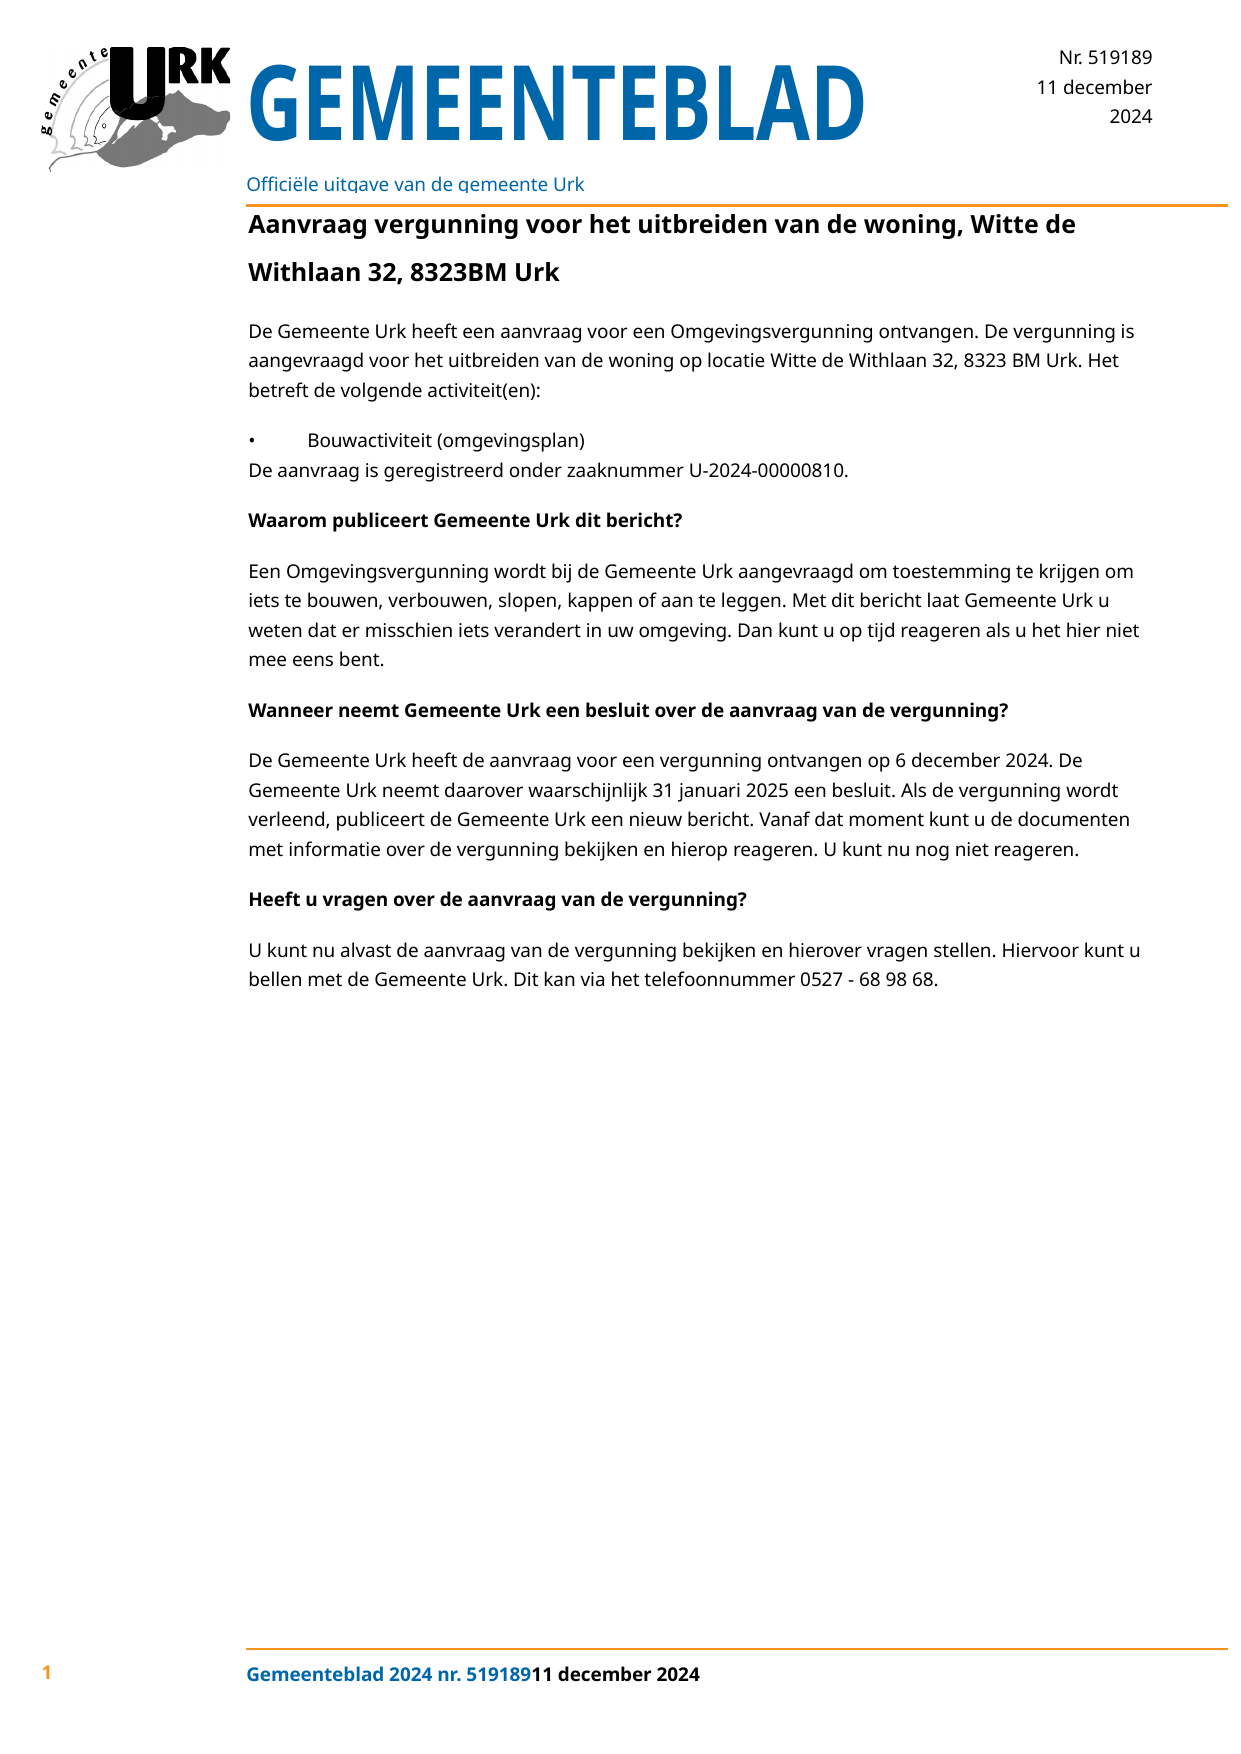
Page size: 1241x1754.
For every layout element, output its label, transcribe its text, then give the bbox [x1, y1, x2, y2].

text Wanneer neemt Gemeente Urk een besluit over de aanvraag van de vergunning? [248, 697, 1152, 723]
text Waarom publiceert Gemeente Urk dit bericht? [248, 507, 1152, 533]
text U kunt nu alvast de aanvraag van de vergunning bekijken en hierover vragen stellen. Hiervoor kunt u bellen met de Gemeente Urk. Dit kan via het telefoonnummer 0527 - 68 98 68. [248, 937, 1152, 992]
text Heeft u vragen over de aanvraag van de vergunning? [248, 887, 1152, 912]
text De Gemeente Urk heeft een aanvraag voor een Omgevingsvergunning ontvangen. De vergunning is aangevraagd voor het uitbreiden van de woning op locatie Witte de Withlaan 32, 8323 BM Urk. Het betreft de volgende activiteit(en): [248, 318, 1152, 403]
text De Gemeente Urk heeft de aanvraag voor een vergunning ontvangen op 6 december 2024. De Gemeente Urk neemt daarover waarschijnlijk 31 januari 2025 een besluit. Als de vergunning wordt verleend, publiceert de Gemeente Urk een nieuw bericht. Vanaf dat moment kunt u de documenten met informatie over de vergunning bekijken en hierop reageren. U kunt nu nog niet reageren. [248, 747, 1152, 862]
text Aanvraag vergunning voor het uitbreiden van de woning, Witte de Withlaan 32, 8323BM Urk [248, 207, 1152, 288]
text De aanvraag is geregistreerd onder zaaknummer U-2024-00000810. [248, 457, 1152, 483]
list Bouwactiviteit (omgevingsplan) [248, 427, 1152, 453]
picture [41, 47, 231, 172]
text Een Omgevingsvergunning wordt bij de Gemeente Urk aangevraagd om toestemming te krijgen om iets te bouwen, verbouwen, slopen, kappen of aan te leggen. Met dit bericht laat Gemeente Urk u weten dat er misschien iets verandert in uw omgeving. Dan kunt u op tijd reageren als u het hier niet mee eens bent. [248, 558, 1152, 672]
